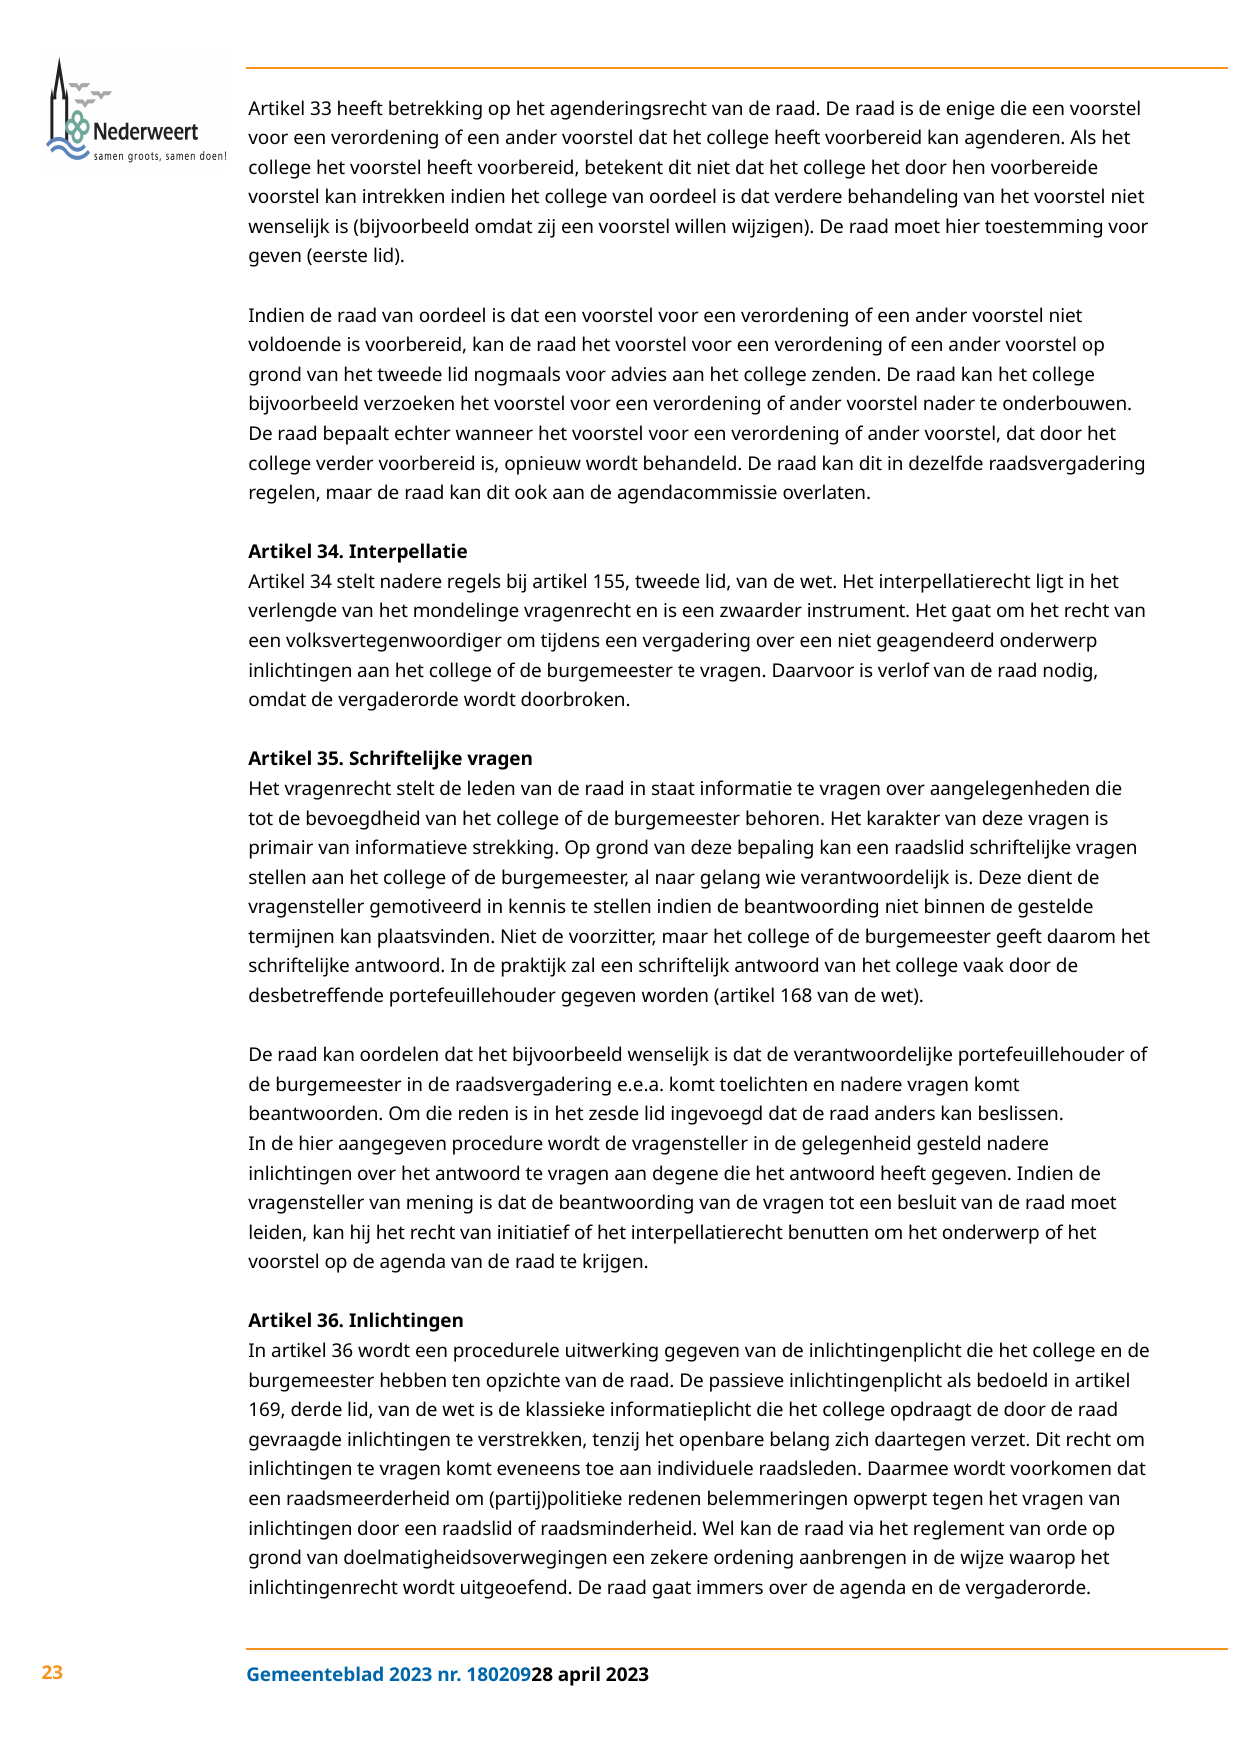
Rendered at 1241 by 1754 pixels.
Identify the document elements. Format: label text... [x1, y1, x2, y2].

text In artikel 36 wordt een procedurele uitwerking gegeven van de inlichtingenplicht die het college en de burgemeester hebben ten opzichte van de raad. De passieve inlichtingenplicht als bedoeld in artikel 169, derde lid, van de wet is de klassieke informatieplicht die het college opdraagt de door de raad gevraagde inlichtingen te verstrekken, tenzij het openbare belang zich daartegen verzet. Dit recht om inlichtingen te vragen komt eveneens toe aan individuele raadsleden. Daarmee wordt voorkomen dat een raadsmeerderheid om (partij)politieke redenen belemmeringen opwerpt tegen het vragen van inlichtingen door een raadslid of raadsminderheid. Wel kan de raad via het reglement van orde op grond van doelmatigheidsoverwegingen een zekere ordening aanbrengen in de wijze waarop het inlichtingenrecht wordt uitgeoefend. De raad gaat immers over de agenda en de vergaderorde. [248, 1337, 1152, 1600]
text Artikel 36. Inlichtingen [248, 1308, 1152, 1333]
text In de hier aangegeven procedure wordt de vragensteller in de gelegenheid gesteld nadere inlichtingen over het antwoord te vragen aan degene die het antwoord heeft gegeven. Indien de vragensteller van mening is dat de beantwoording van de vragen tot een besluit van de raad moet leiden, kan hij het recht van initiatief of het interpellatierecht benutten om het onderwerp of het voorstel op de agenda van de raad te krijgen. [248, 1130, 1152, 1274]
text Artikel 34 stelt nadere regels bij artikel 155, tweede lid, van de wet. Het interpellatierecht ligt in het verlengde van het mondelinge vragenrecht en is een zwaarder instrument. Het gaat om het recht van een volksvertegenwoordiger om tijdens een vergadering over een niet geagendeerd onderwerp inlichtingen aan het college of de burgemeester te vragen. Daarvoor is verlof van de raad nodig, omdat de vergaderorde wordt doorbroken. [248, 568, 1152, 712]
text Indien de raad van oordeel is dat een voorstel voor een verordening of een ander voorstel niet voldoende is voorbereid, kan de raad het voorstel voor een verordening of een ander voorstel op grond van het tweede lid nogmaals voor advies aan het college zenden. De raad kan het college bijvoorbeeld verzoeken het voorstel voor een verordening of ander voorstel nader te onderbouwen. De raad bepaalt echter wanneer het voorstel voor een verordening of ander voorstel, dat door het college verder voorbereid is, opnieuw wordt behandeld. De raad kan dit in dezelfde raadsvergadering regelen, maar de raad kan dit ook aan de agendacommissie overlaten. [248, 302, 1152, 505]
text De raad kan oordelen dat het bijvoorbeeld wenselijk is dat de verantwoordelijke portefeuillehouder of de burgemeester in de raadsvergadering e.e.a. komt toelichten en nadere vragen komt beantwoorden. Om die reden is in het zesde lid ingevoegd dat de raad anders kan beslissen. [248, 1041, 1152, 1126]
picture [41, 47, 231, 172]
text Het vragenrecht stelt de leden van de raad in staat informatie te vragen over aangelegenheden die tot de bevoegdheid van het college of de burgemeester behoren. Het karakter van deze vragen is primair van informatieve strekking. Op grond van deze bepaling kan een raadslid schriftelijke vragen stellen aan het college of de burgemeester, al naar gelang wie verantwoordelijk is. Deze dient de vragensteller gemotiveerd in kennis te stellen indien de beantwoording niet binnen de gestelde termijnen kan plaatsvinden. Niet de voorzitter, maar het college of de burgemeester geeft daarom het schriftelijke antwoord. In de praktijk zal een schriftelijk antwoord van het college vaak door de desbetreffende portefeuillehouder gegeven worden (artikel 168 van de wet). [248, 775, 1152, 1008]
text Artikel 34. Interpellatie [248, 538, 1152, 564]
text Artikel 35. Schriftelijke vragen [248, 746, 1152, 771]
text Artikel 33 heeft betrekking op het agenderingsrecht van de raad. De raad is de enige die een voorstel voor een verordening of een ander voorstel dat het college heeft voorbereid kan agenderen. Als het college het voorstel heeft voorbereid, betekent dit niet dat het college het door hen voorbereide voorstel kan intrekken indien het college van oordeel is dat verdere behandeling van het voorstel niet wenselijk is (bijvoorbeeld omdat zij een voorstel willen wijzigen). De raad moet hier toestemming voor geven (eerste lid). [248, 95, 1152, 268]
